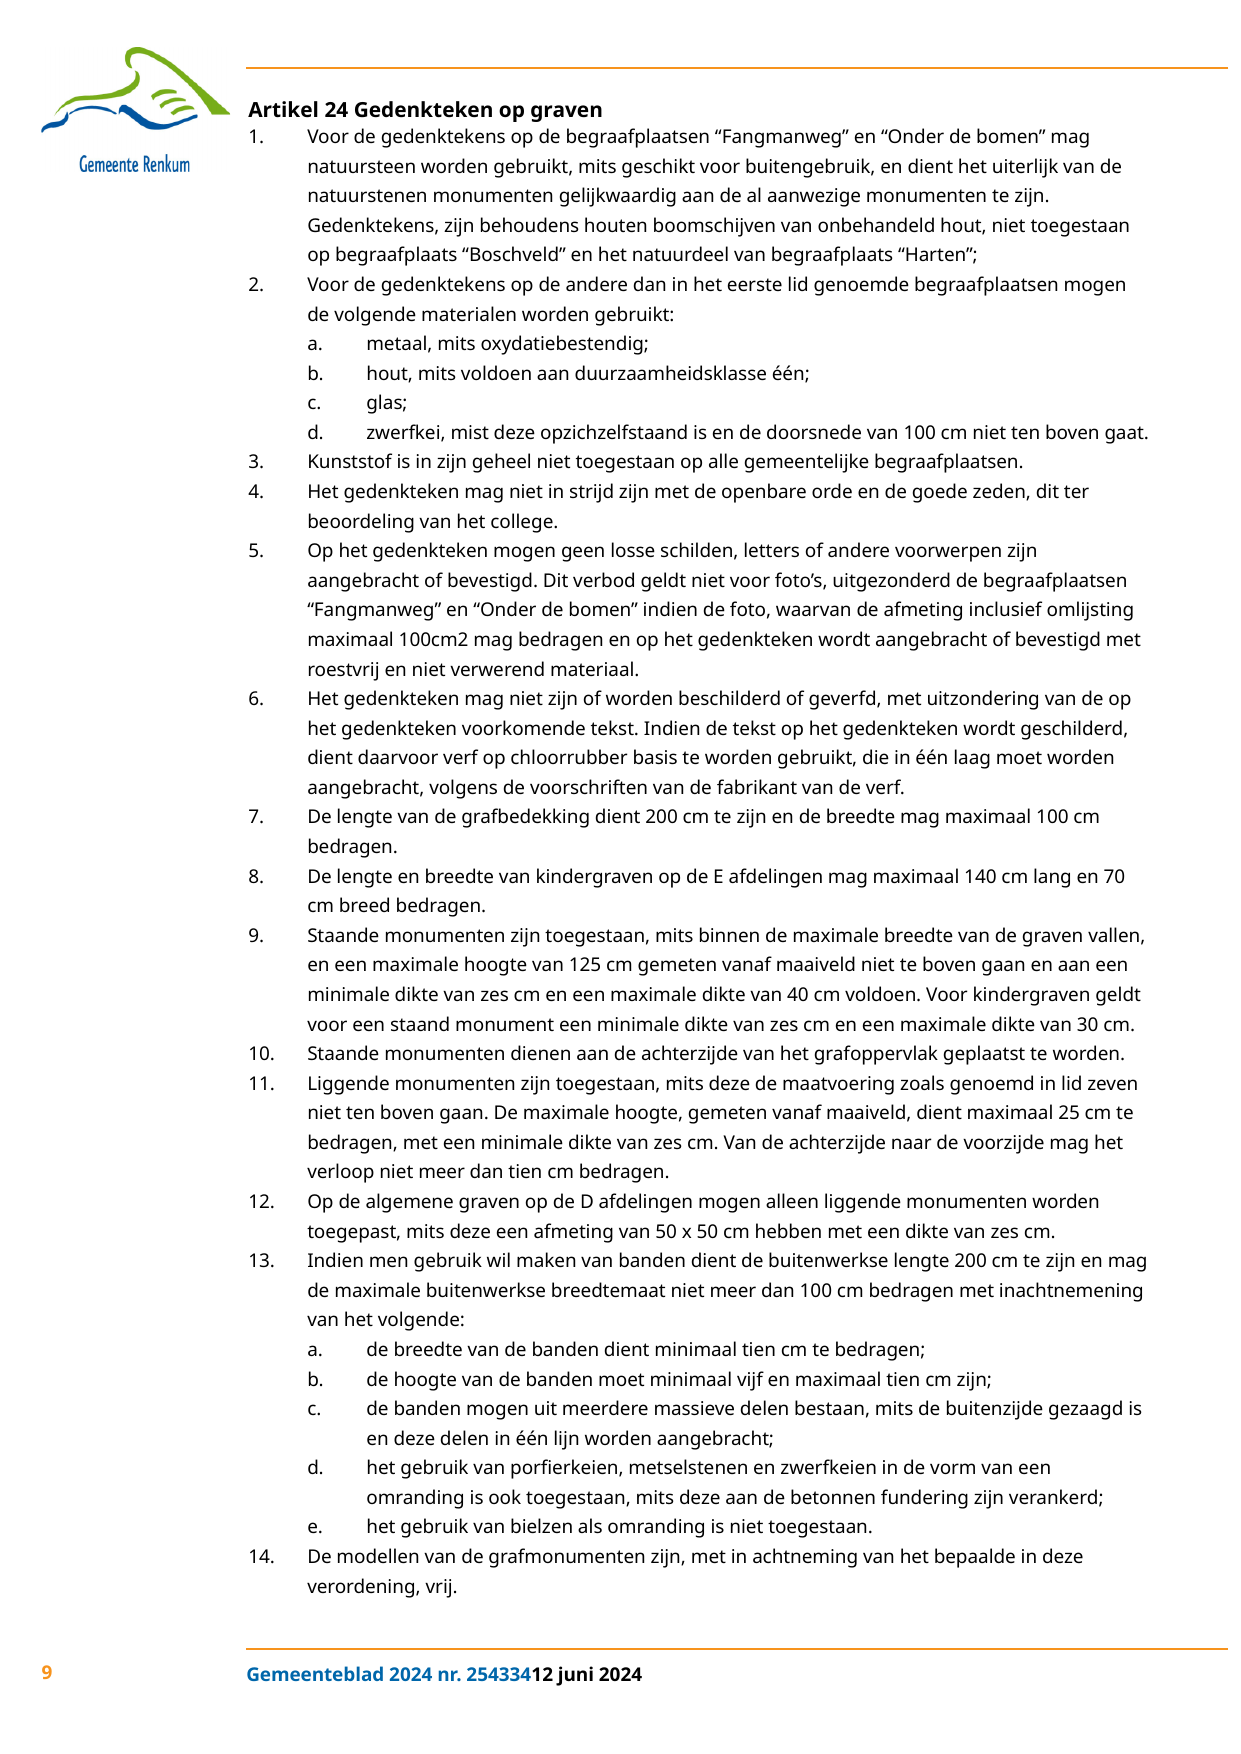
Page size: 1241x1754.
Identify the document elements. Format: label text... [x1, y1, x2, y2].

list Het gedenkteken mag niet in strijd zijn met de openbare orde en de goede zeden, dit ter beoordeling van het college. [248, 478, 1152, 533]
list De lengte van de grafbedekking dient 200 cm te zijn en de breedte mag maximaal 100 cm bedragen. [248, 804, 1152, 859]
list Het gedenkteken mag niet zijn of worden beschilderd of geverfd, met uitzondering van de op het gedenkteken voorkomende tekst. Indien de tekst op het gedenkteken wordt geschilderd, dient daarvoor verf op chloorrubber basis te worden gebruikt, die in één laag moet worden aangebracht, volgens de voorschriften van de fabrikant van de verf. [248, 685, 1152, 800]
list Op de algemene graven op de D afdelingen mogen alleen liggende monumenten worden toegepast, mits deze een afmeting van 50 x 50 cm hebben met een dikte van zes cm. [248, 1188, 1152, 1243]
list Kunststof is in zijn geheel niet toegestaan op alle gemeentelijke begraafplaatsen. [248, 449, 1152, 474]
list de hoogte van de banden moet minimaal vijf en maximaal tien cm zijn; [307, 1366, 1152, 1391]
picture [41, 47, 231, 172]
list metaal, mits oxydatiebestendig; [307, 330, 1152, 356]
list de banden mogen uit meerdere massieve delen bestaan, mits de buitenzijde gezaagd is en deze delen in één lijn worden aangebracht; [307, 1395, 1152, 1451]
list Staande monumenten dienen aan de achterzijde van het grafoppervlak geplaatst te worden. [248, 1040, 1152, 1066]
list de breedte van de banden dient minimaal tien cm te bedragen; [307, 1336, 1152, 1362]
list zwerfkei, mist deze opzichzelfstaand is en de doorsnede van 100 cm niet ten boven gaat. [307, 419, 1152, 445]
list De lengte en breedte van kindergraven op de E afdelingen mag maximaal 140 cm lang en 70 cm breed bedragen. [248, 863, 1152, 918]
list Voor de gedenktekens op de begraafplaatsen “Fangmanweg” en “Onder de bomen” mag natuursteen worden gebruikt, mits geschikt voor buitengebruik, en dient het uiterlijk van de natuurstenen monumenten gelijkwaardig aan de al aanwezige monumenten te zijn. Gedenktekens, zijn behoudens houten boomschijven van onbehandeld hout, niet toegestaan op begraafplaats “Boschveld” en het natuurdeel van begraafplaats “Harten”; [248, 123, 1152, 267]
list De modellen van de grafmonumenten zijn, met in achtneming van het bepaalde in deze verordening, vrij. [248, 1543, 1152, 1598]
list hout, mits voldoen aan duurzaamheidsklasse één; [307, 360, 1152, 386]
list Voor de gedenktekens op de andere dan in het eerste lid genoemde begraafplaatsen mogen de volgende materialen worden gebruikt: [248, 271, 1152, 326]
list Staande monumenten zijn toegestaan, mits binnen de maximale breedte van de graven vallen, en een maximale hoogte van 125 cm gemeten vanaf maaiveld niet te boven gaan en aan een minimale dikte van zes cm en een maximale dikte van 40 cm voldoen. Voor kindergraven geldt voor een staand monument een minimale dikte van zes cm en een maximale dikte van 30 cm. [248, 922, 1152, 1036]
text Artikel 24 Gedenkteken op graven [248, 95, 1152, 123]
list Op het gedenkteken mogen geen losse schilden, letters of andere voorwerpen zijn aangebracht of bevestigd. Dit verbod geldt niet voor foto’s, uitgezonderd de begraafplaatsen “Fangmanweg” en “Onder de bomen” indien de foto, waarvan de afmeting inclusief omlijsting maximaal 100cm2 mag bedragen en op het gedenkteken wordt aangebracht of bevestigd met roestvrij en niet verwerend materiaal. [248, 537, 1152, 681]
list het gebruik van bielzen als omranding is niet toegestaan. [307, 1514, 1152, 1539]
list Indien men gebruik wil maken van banden dient de buitenwerkse lengte 200 cm te zijn en mag de maximale buitenwerkse breedtemaat niet meer dan 100 cm bedragen met inachtnemening van het volgende: [248, 1247, 1152, 1332]
list glas; [307, 389, 1152, 415]
list Liggende monumenten zijn toegestaan, mits deze de maatvoering zoals genoemd in lid zeven niet ten boven gaan. De maximale hoogte, gemeten vanaf maaiveld, dient maximaal 25 cm te bedragen, met een minimale dikte van zes cm. Van de achterzijde naar de voorzijde mag het verloop niet meer dan tien cm bedragen. [248, 1070, 1152, 1184]
list het gebruik van porfierkeien, metselstenen en zwerfkeien in de vorm van een omranding is ook toegestaan, mits deze aan de betonnen fundering zijn verankerd; [307, 1454, 1152, 1510]
